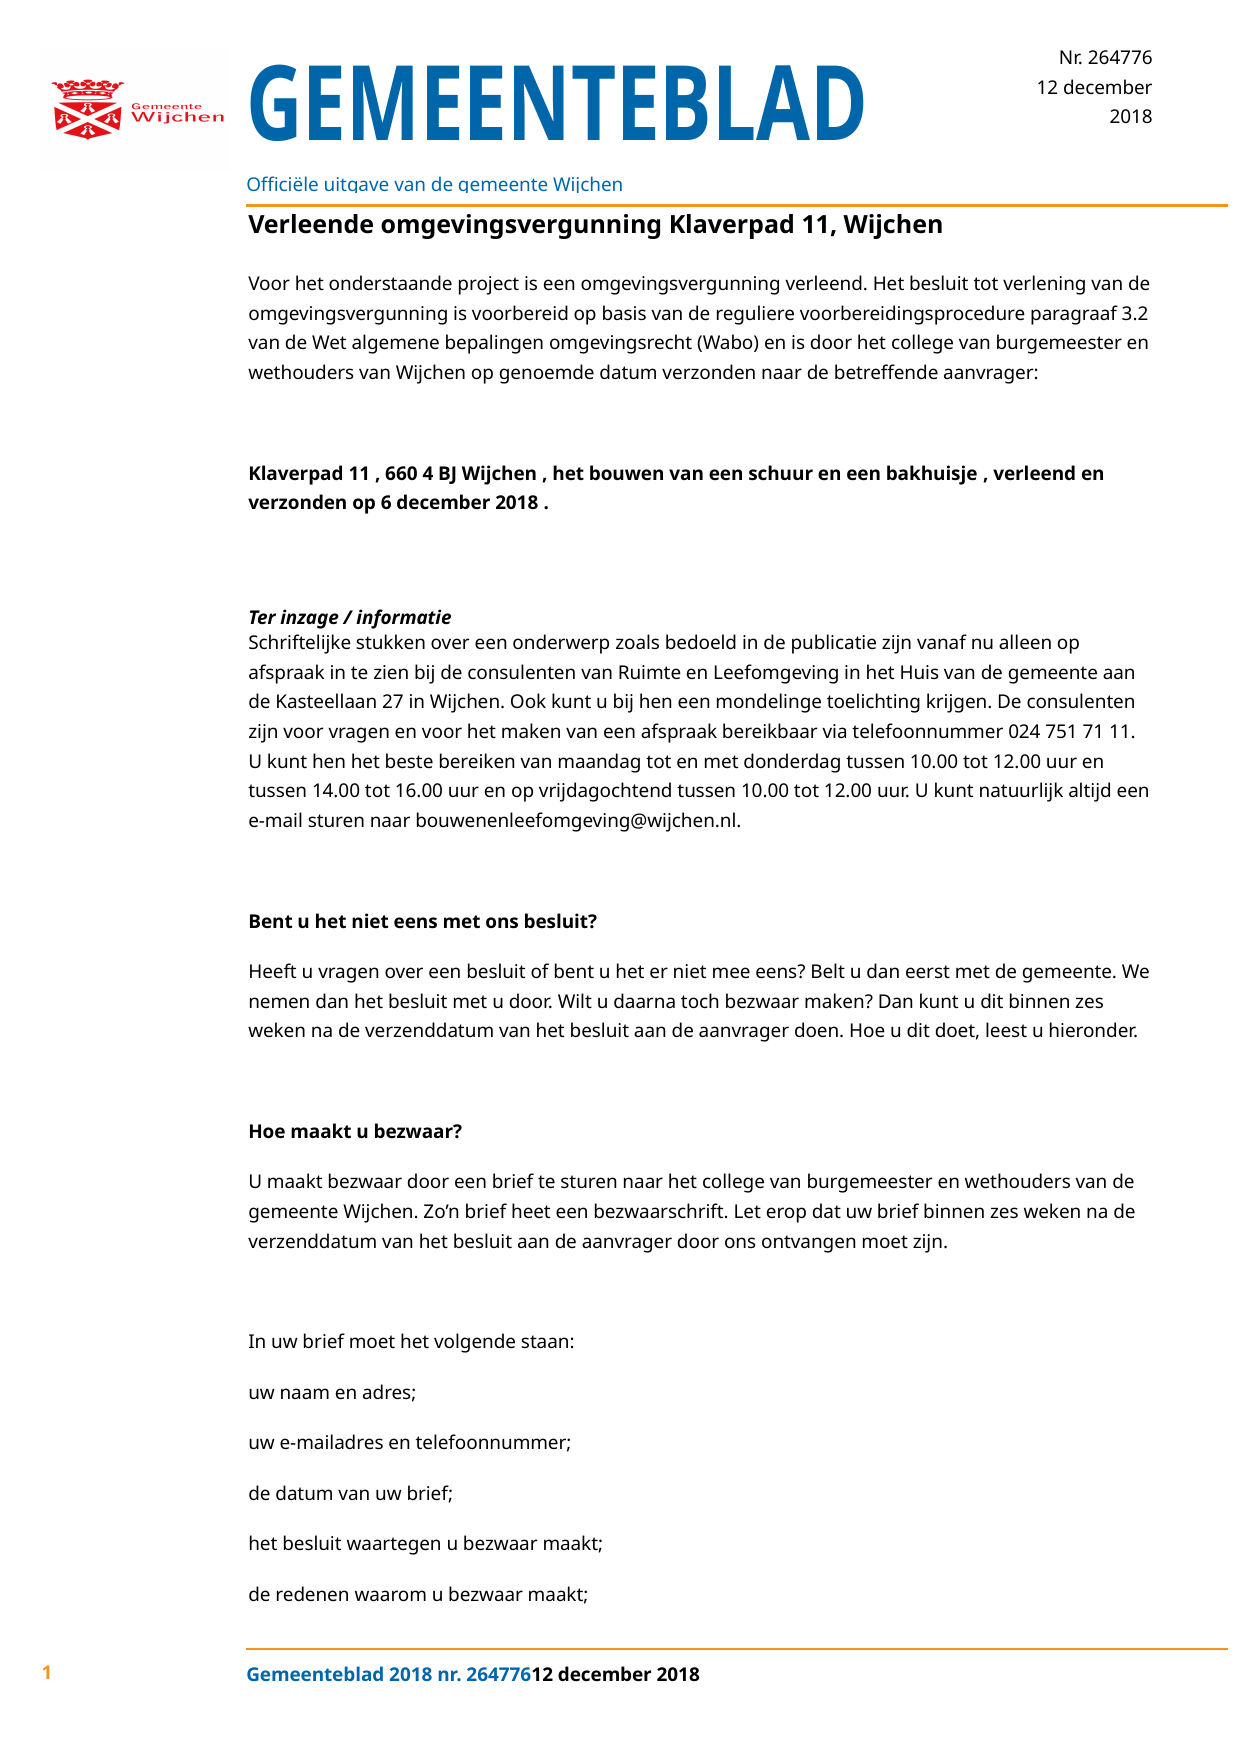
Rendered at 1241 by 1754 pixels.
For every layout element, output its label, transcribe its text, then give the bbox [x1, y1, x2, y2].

text Schriftelijke stukken over een onderwerp zoals bedoeld in de publicatie zijn vanaf nu alleen op afspraak in te zien bij de consulenten van Ruimte en Leefomgeving in het Huis van de gemeente aan de Kasteellaan 27 in Wijchen. Ook kunt u bij hen een mondelinge toelichting krijgen. De consulenten zijn voor vragen en voor het maken van een afspraak bereikbaar via telefoonnummer 024 751 71 11. U kunt hen het beste bereiken van maandag tot en met donderdag tussen 10.00 tot 12.00 uur en tussen 14.00 tot 16.00 uur en op vrijdagochtend tussen 10.00 tot 12.00 uur. U kunt natuurlijk altijd een e-mail sturen naar bouwenenleefomgeving@wijchen.nl. [248, 629, 1152, 833]
text Ter inzage / informatie [248, 604, 1152, 629]
text U maakt bezwaar door een brief te sturen naar het college van burgemeester en wethouders van de gemeente Wijchen. Zo’n brief heet een bezwaarschrift. Let erop dat uw brief binnen zes weken na de verzenddatum van het besluit aan de aanvrager door ons ontvangen moet zijn. [248, 1169, 1152, 1254]
text de redenen waarom u bezwaar maakt; [248, 1581, 1152, 1607]
text Hoe maakt u bezwaar? [248, 1118, 1152, 1144]
picture [41, 47, 231, 172]
text Klaverpad 11 , 660 4 BJ Wijchen , het bouwen van een schuur en een bakhuisje , verleend en verzonden op 6 december 2018 . [248, 460, 1152, 515]
text In uw brief moet het volgende staan: [248, 1329, 1152, 1354]
text Bent u het niet eens met ons besluit? [248, 908, 1152, 934]
text het besluit waartegen u bezwaar maakt; [248, 1530, 1152, 1556]
text uw naam en adres; [248, 1379, 1152, 1405]
text Voor het onderstaande project is een omgevingsvergunning verleend. Het besluit tot verlening van de omgevingsvergunning is voorbereid op basis van de reguliere voorbereidingsprocedure paragraaf 3.2 van de Wet algemene bepalingen omgevingsrecht (Wabo) en is door het college van burgemeester en wethouders van Wijchen op genoemde datum verzonden naar de betreffende aanvrager: [248, 270, 1152, 385]
text Verleende omgevingsvergunning Klaverpad 11, Wijchen [248, 207, 1152, 241]
text uw e-mailadres en telefoonnummer; [248, 1429, 1152, 1455]
text de datum van uw brief; [248, 1480, 1152, 1506]
text Heeft u vragen over een besluit of bent u het er niet mee eens? Belt u dan eerst met de gemeente. We nemen dan het besluit met u door. Wilt u daarna toch bezwaar maken? Dan kunt u dit binnen zes weken na de verzenddatum van het besluit aan de aanvrager doen. Hoe u dit doet, leest u hieronder. [248, 958, 1152, 1043]
